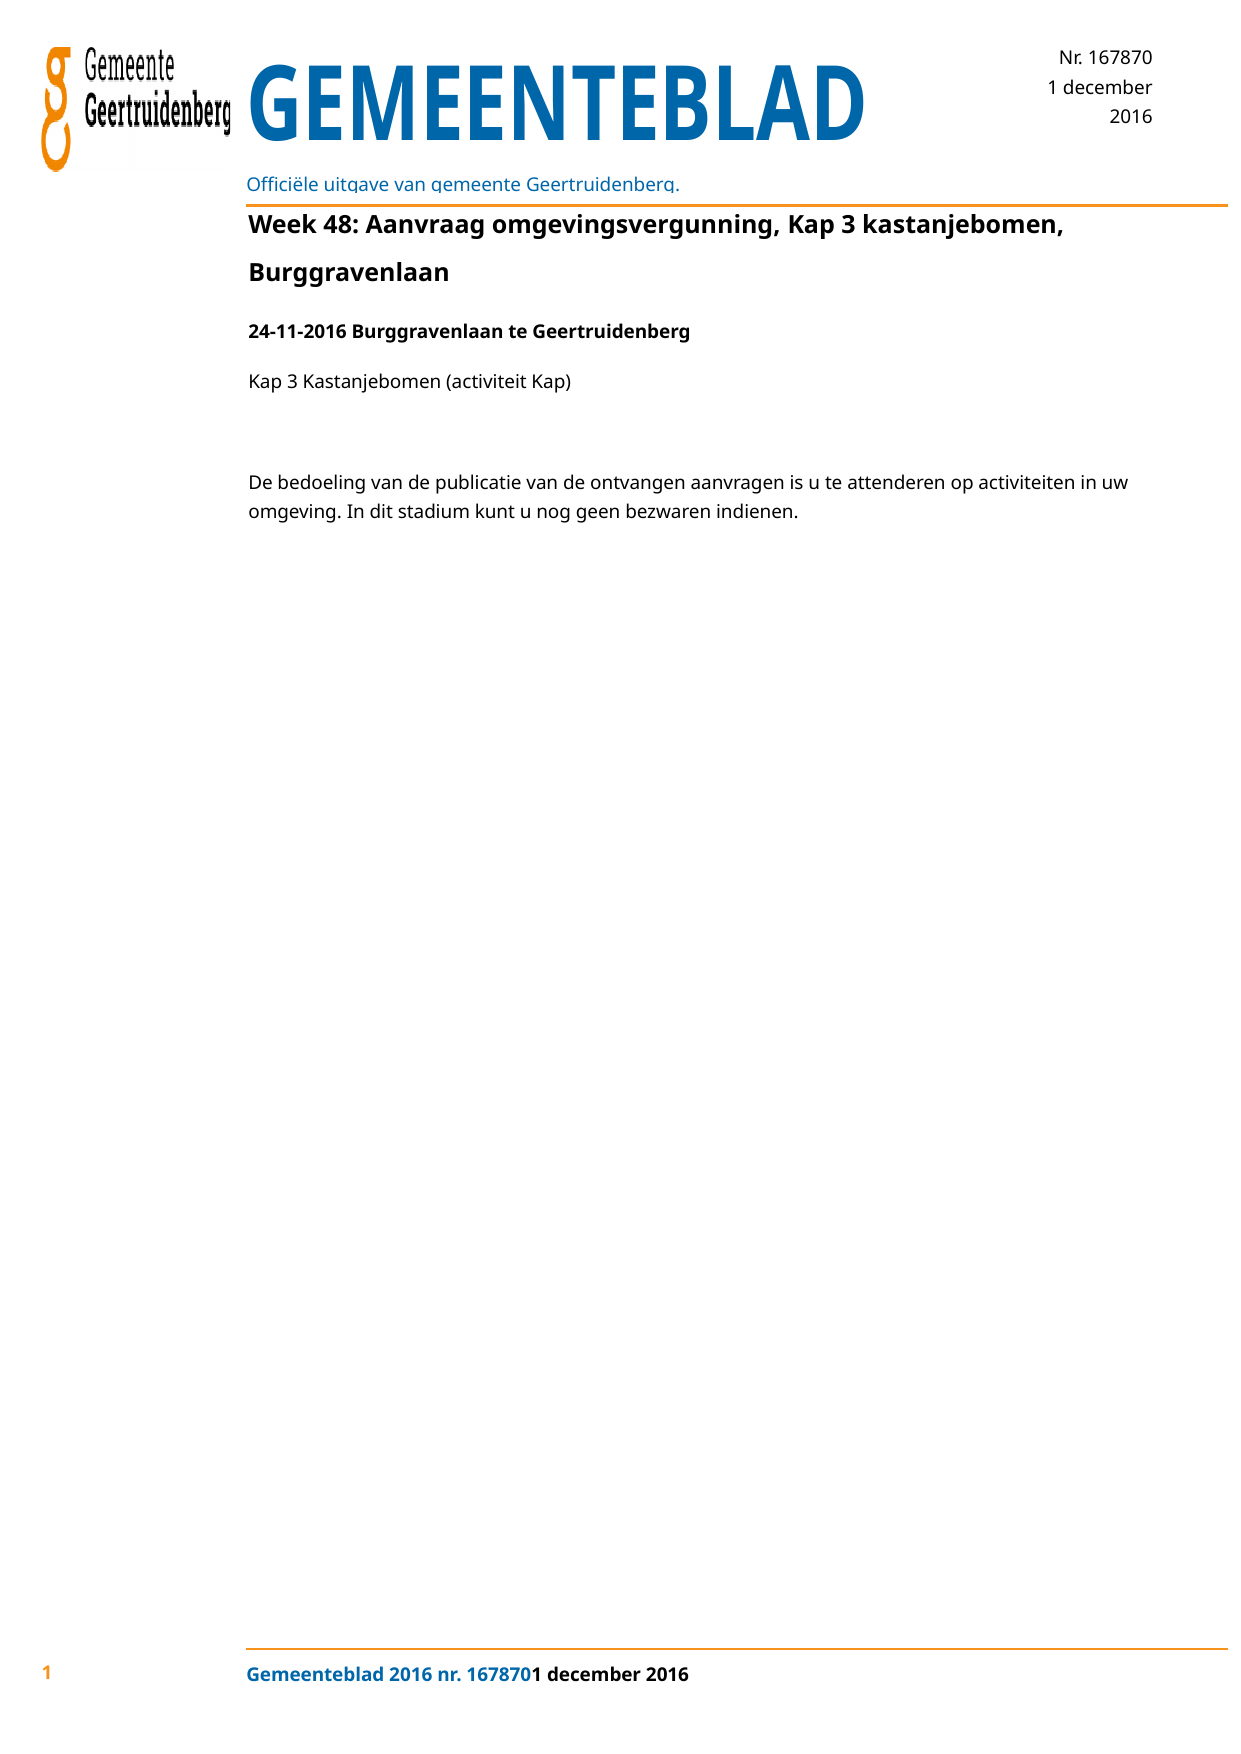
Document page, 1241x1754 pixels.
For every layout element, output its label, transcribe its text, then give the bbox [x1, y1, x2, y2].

text De bedoeling van de publicatie van de ontvangen aanvragen is u te attenderen op activiteiten in uw omgeving. In dit stadium kunt u nog geen bezwaren indienen. [248, 469, 1152, 524]
text Week 48: Aanvraag omgevingsvergunning, Kap 3 kastanjebomen, Burggravenlaan [248, 207, 1152, 288]
text 24-11-2016 Burggravenlaan te Geertruidenberg [248, 318, 1152, 344]
text Kap 3 Kastanjebomen (activiteit Kap) [248, 368, 1152, 394]
picture [41, 47, 231, 172]
